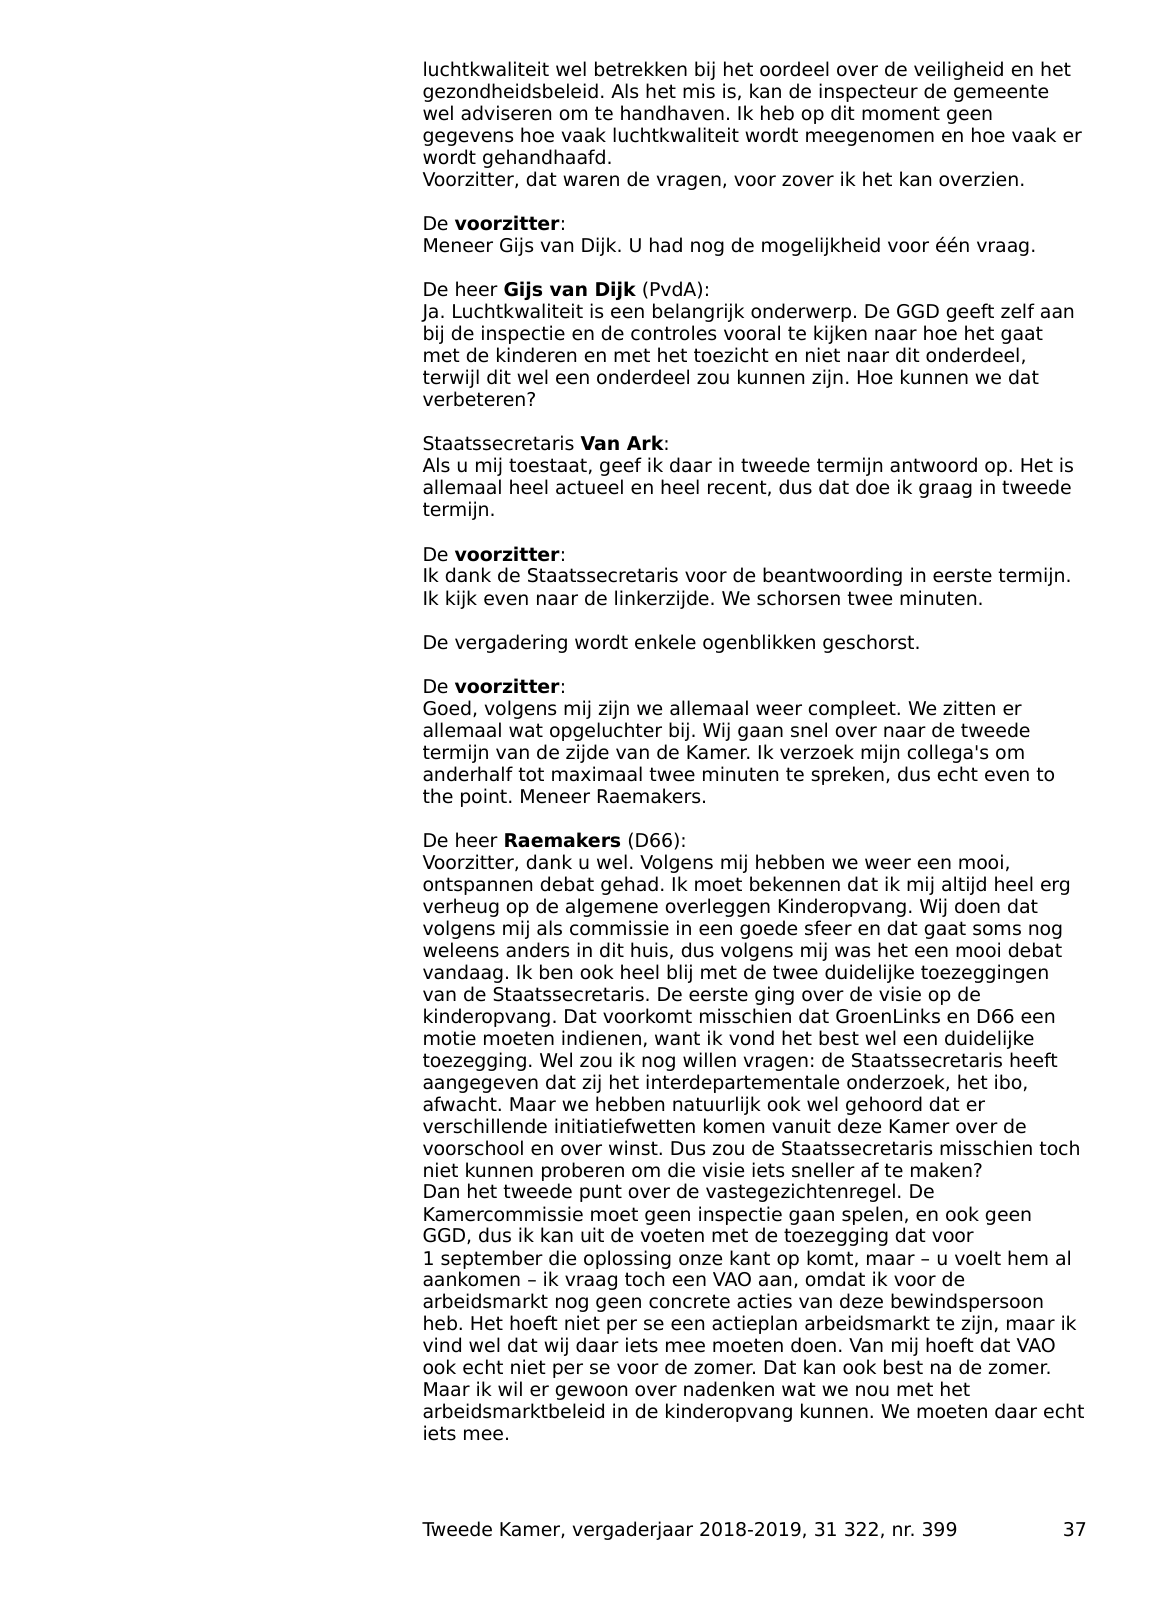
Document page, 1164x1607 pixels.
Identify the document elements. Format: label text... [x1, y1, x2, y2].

text Goed, volgens mij zijn we allemaal weer compleet. We zitten er allemaal wat opgeluchter bij. Wij gaan snel over naar de tweede termijn van de zijde van de Kamer. Ik verzoek mijn collega's om anderhalf tot maximaal twee minuten te spreken, dus echt even to the point. Meneer Raemakers. [422, 698, 1087, 808]
text Meneer Gijs van Dijk. U had nog de mogelijkheid voor één vraag. [422, 235, 1087, 257]
text De heer Gijs van Dijk (PvdA): [422, 279, 1087, 301]
text Ja. Luchtkwaliteit is een belangrijk onderwerp. De GGD geeft zelf aan bij de inspectie en de controles vooral te kijken naar hoe het gaat met de kinderen en met het toezicht en niet naar dit onderdeel, terwijl dit wel een onderdeel zou kunnen zijn. Hoe kunnen we dat verbeteren? [422, 301, 1087, 411]
text De heer Raemakers (D66): [422, 830, 1087, 852]
text De voorzitter: [422, 676, 1087, 698]
text Staatssecretaris Van Ark: [422, 433, 1087, 455]
text Ik dank de Staatssecretaris voor de beantwoording in eerste termijn. Ik kijk even naar de linkerzijde. We schorsen twee minuten. [422, 565, 1087, 609]
text Dan het tweede punt over de vastegezichtenregel. De Kamercommissie moet geen inspectie gaan spelen, en ook geen GGD, dus ik kan uit de voeten met de toezegging dat voor 1 september die oplossing onze kant op komt, maar – u voelt hem al aankomen – ik vraag toch een VAO aan, omdat ik voor de arbeidsmarkt nog geen concrete acties van deze bewindspersoon heb. Het hoeft niet per se een actieplan arbeidsmarkt te zijn, maar ik vind wel dat wij daar iets mee moeten doen. Van mij hoeft dat VAO ook echt niet per se voor de zomer. Dat kan ook best na de zomer. Maar ik wil er gewoon over nadenken wat we nou met het arbeidsmarktbeleid in de kinderopvang kunnen. We moeten daar echt iets mee. [422, 1181, 1087, 1445]
text De voorzitter: [422, 213, 1087, 235]
text De voorzitter: [422, 543, 1087, 565]
text Voorzitter, dank u wel. Volgens mij hebben we weer een mooi, ontspannen debat gehad. Ik moet bekennen dat ik mij altijd heel erg verheug op de algemene overleggen Kinderopvang. Wij doen dat volgens mij als commissie in een goede sfeer en dat gaat soms nog weleens anders in dit huis, dus volgens mij was het een mooi debat vandaag. Ik ben ook heel blij met de twee duidelijke toezeggingen van de Staatssecretaris. De eerste ging over de visie op de kinderopvang. Dat voorkomt misschien dat GroenLinks en D66 een motie moeten indienen, want ik vond het best wel een duidelijke toezegging. Wel zou ik nog willen vragen: de Staatssecretaris heeft aangegeven dat zij het interdepartementale onderzoek, het ibo, afwacht. Maar we hebben natuurlijk ook wel gehoord dat er verschillende initiatiefwetten komen vanuit deze Kamer over de voorschool en over winst. Dus zou de Staatssecretaris misschien toch niet kunnen proberen om die visie iets sneller af te maken? [422, 852, 1087, 1181]
text Voorzitter, dat waren de vragen, voor zover ik het kan overzien. [422, 169, 1087, 191]
text De vergadering wordt enkele ogenblikken geschorst. [422, 632, 1087, 653]
text luchtkwaliteit wel betrekken bij het oordeel over de veiligheid en het gezondheidsbeleid. Als het mis is, kan de inspecteur de gemeente wel adviseren om te handhaven. Ik heb op dit moment geen gegevens hoe vaak luchtkwaliteit wordt meegenomen en hoe vaak er wordt gehandhaafd. [422, 59, 1087, 169]
text Als u mij toestaat, geef ik daar in tweede termijn antwoord op. Het is allemaal heel actueel en heel recent, dus dat doe ik graag in tweede termijn. [422, 455, 1087, 521]
